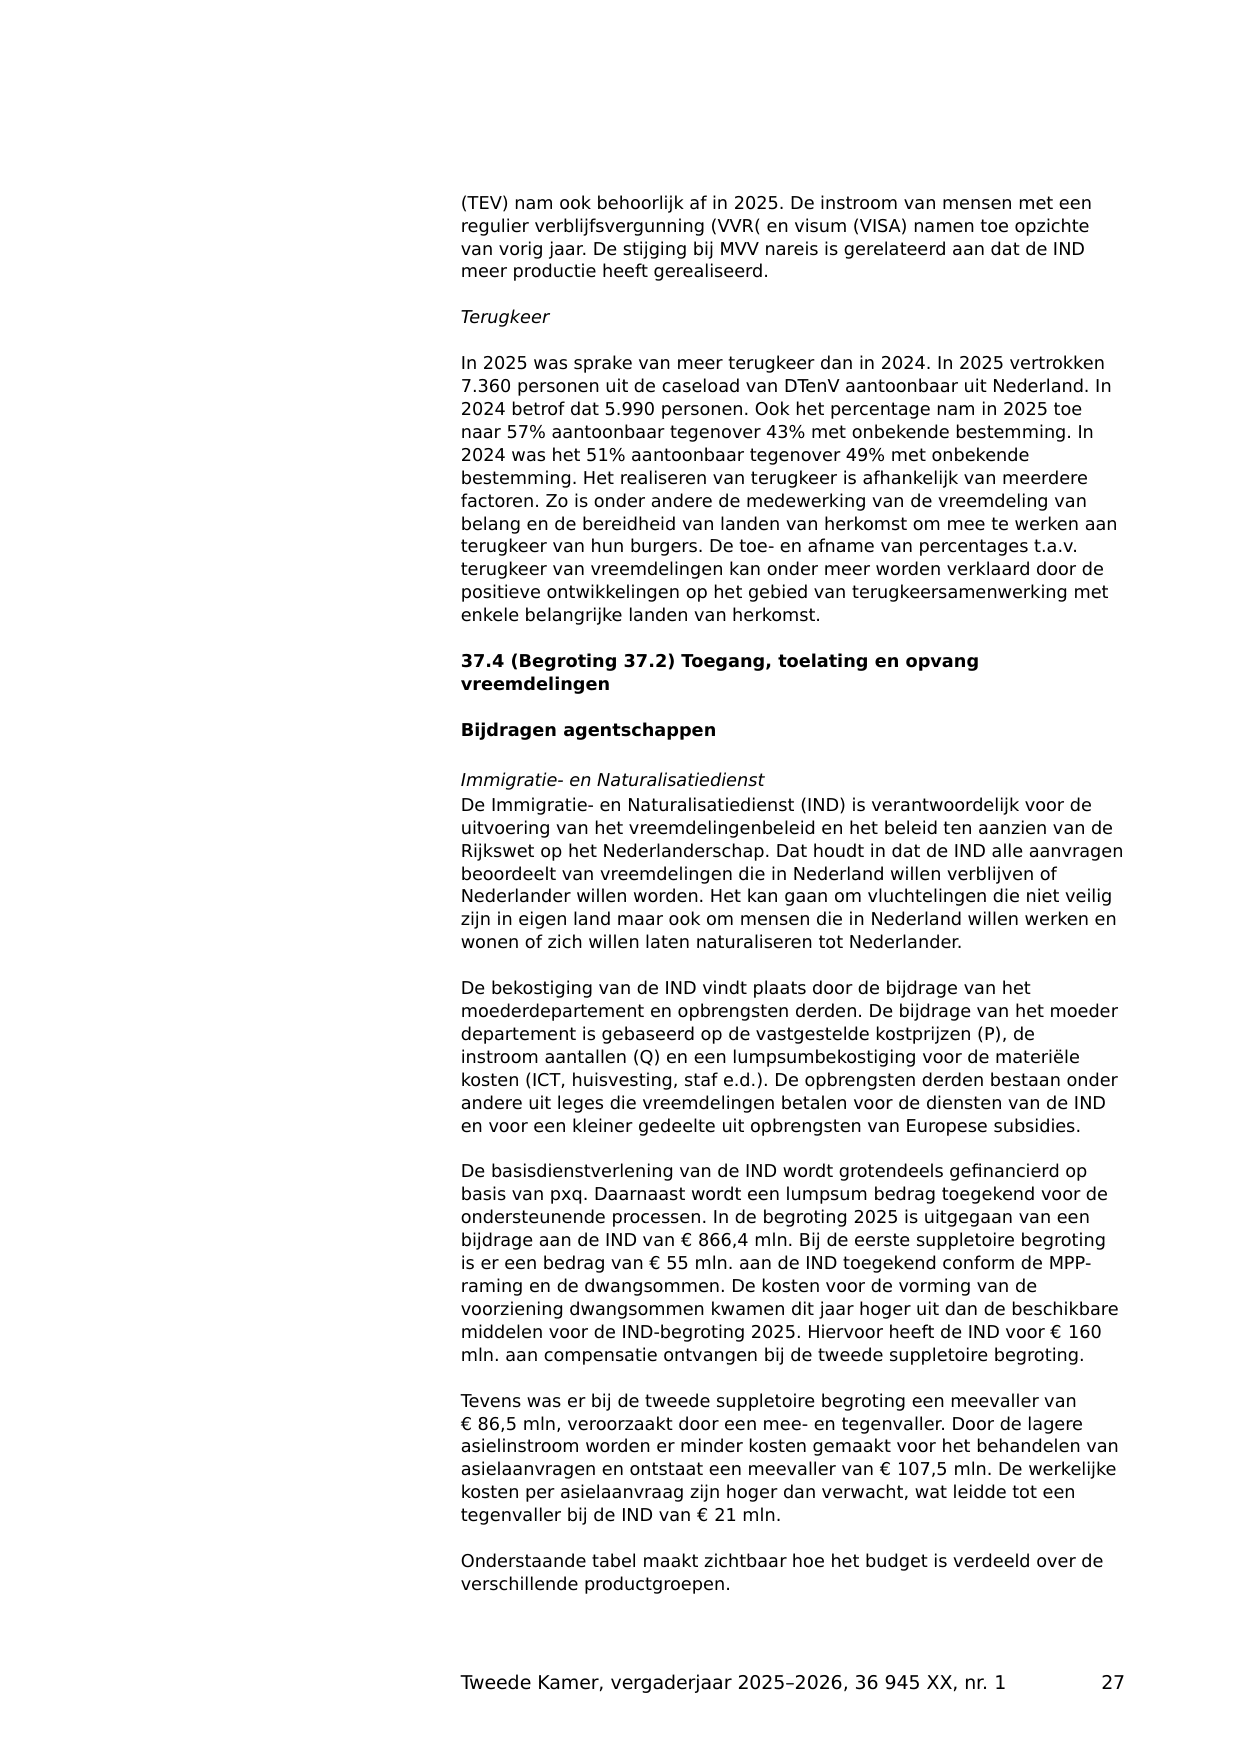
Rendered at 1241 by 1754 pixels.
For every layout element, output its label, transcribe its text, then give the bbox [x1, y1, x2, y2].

text Tevens was er bij de tweede suppletoire begroting een meevaller van € 86,5 mln, veroorzaakt door een mee- en tegenvaller. Door de lagere asielinstroom worden er minder kosten gemaakt voor het behandelen van asielaanvragen en ontstaat een meevaller van € 107,5 mln. De werkelijke kosten per asielaanvraag zijn hoger dan verwacht, wat leidde tot een tegenvaller bij de IND van € 21 mln. [461, 1389, 1125, 1526]
text Onderstaande tabel maakt zichtbaar hoe het budget is verdeeld over de verschillende productgroepen. [461, 1549, 1125, 1595]
text Terugkeer [461, 305, 1125, 328]
text 37.4 (Begroting 37.2) Toegang, toelating en opvang vreemdelingen [461, 649, 1125, 695]
text In 2025 was sprake van meer terugkeer dan in 2024. In 2025 vertrokken 7.360 personen uit de caseload van DTenV aantoonbaar uit Nederland. In 2024 betrof dat 5.990 personen. Ook het percentage nam in 2025 toe naar 57% aantoonbaar tegenover 43% met onbekende bestemming. In 2024 was het 51% aantoonbaar tegenover 49% met onbekende bestemming. Het realiseren van terugkeer is afhankelijk van meerdere factoren. Zo is onder andere de medewerking van de vreemdeling van belang en de bereidheid van landen van herkomst om mee te werken aan terugkeer van hun burgers. De toe- en afname van percentages t.a.v. terugkeer van vreemdelingen kan onder meer worden verklaard door de positieve ontwikkelingen op het gebied van terugkeersamenwerking met enkele belangrijke landen van herkomst. [461, 351, 1125, 626]
text Bijdragen agentschappen [461, 718, 1125, 741]
text De Immigratie- en Naturalisatiedienst (IND) is verantwoordelijk voor de uitvoering van het vreemdelingenbeleid en het beleid ten aanzien van de Rijkswet op het Nederlanderschap. Dat houdt in dat de IND alle aanvragen beoordeelt van vreemdelingen die in Nederland willen verblijven of Nederlander willen worden. Het kan gaan om vluchtelingen die niet veilig zijn in eigen land maar ook om mensen die in Nederland willen werken en wonen of zich willen laten naturaliseren tot Nederlander. [461, 793, 1125, 953]
text De basisdienstverlening van de IND wordt grotendeels gefinancierd op basis van pxq. Daarnaast wordt een lumpsum bedrag toegekend voor de ondersteunende processen. In de begroting 2025 is uitgegaan van een bijdrage aan de IND van € 866,4 mln. Bij de eerste suppletoire begroting is er een bedrag van € 55 mln. aan de IND toegekend conform de MPP-raming en de dwangsommen. De kosten voor de vorming van de voorziening dwangsommen kwamen dit jaar hoger uit dan de beschikbare middelen voor de IND-begroting 2025. Hiervoor heeft de IND voor € 160 mln. aan compensatie ontvangen bij de tweede suppletoire begroting. [461, 1159, 1125, 1366]
text De bekostiging van de IND vindt plaats door de bijdrage van het moederdepartement en opbrengsten derden. De bijdrage van het moeder­ departement is gebaseerd op de vastgestelde kostprijzen (P), de instroom­ aantallen (Q) en een lumpsumbekostiging voor de materiële kosten (ICT, huisvesting, staf e.d.). De opbrengsten derden bestaan onder andere uit leges die vreemdelingen betalen voor de diensten van de IND en voor een kleiner gedeelte uit opbrengsten van Europese subsidies. [461, 976, 1125, 1137]
text Immigratie- en Naturalisatiedienst [461, 768, 1125, 791]
text (TEV) nam ook behoorlijk af in 2025. De instroom van mensen met een regulier verblijfsvergunning (VVR( en visum (VISA) namen toe opzichte van vorig jaar. De stijging bij MVV nareis is gerelateerd aan dat de IND meer productie heeft gerealiseerd. [461, 191, 1125, 282]
